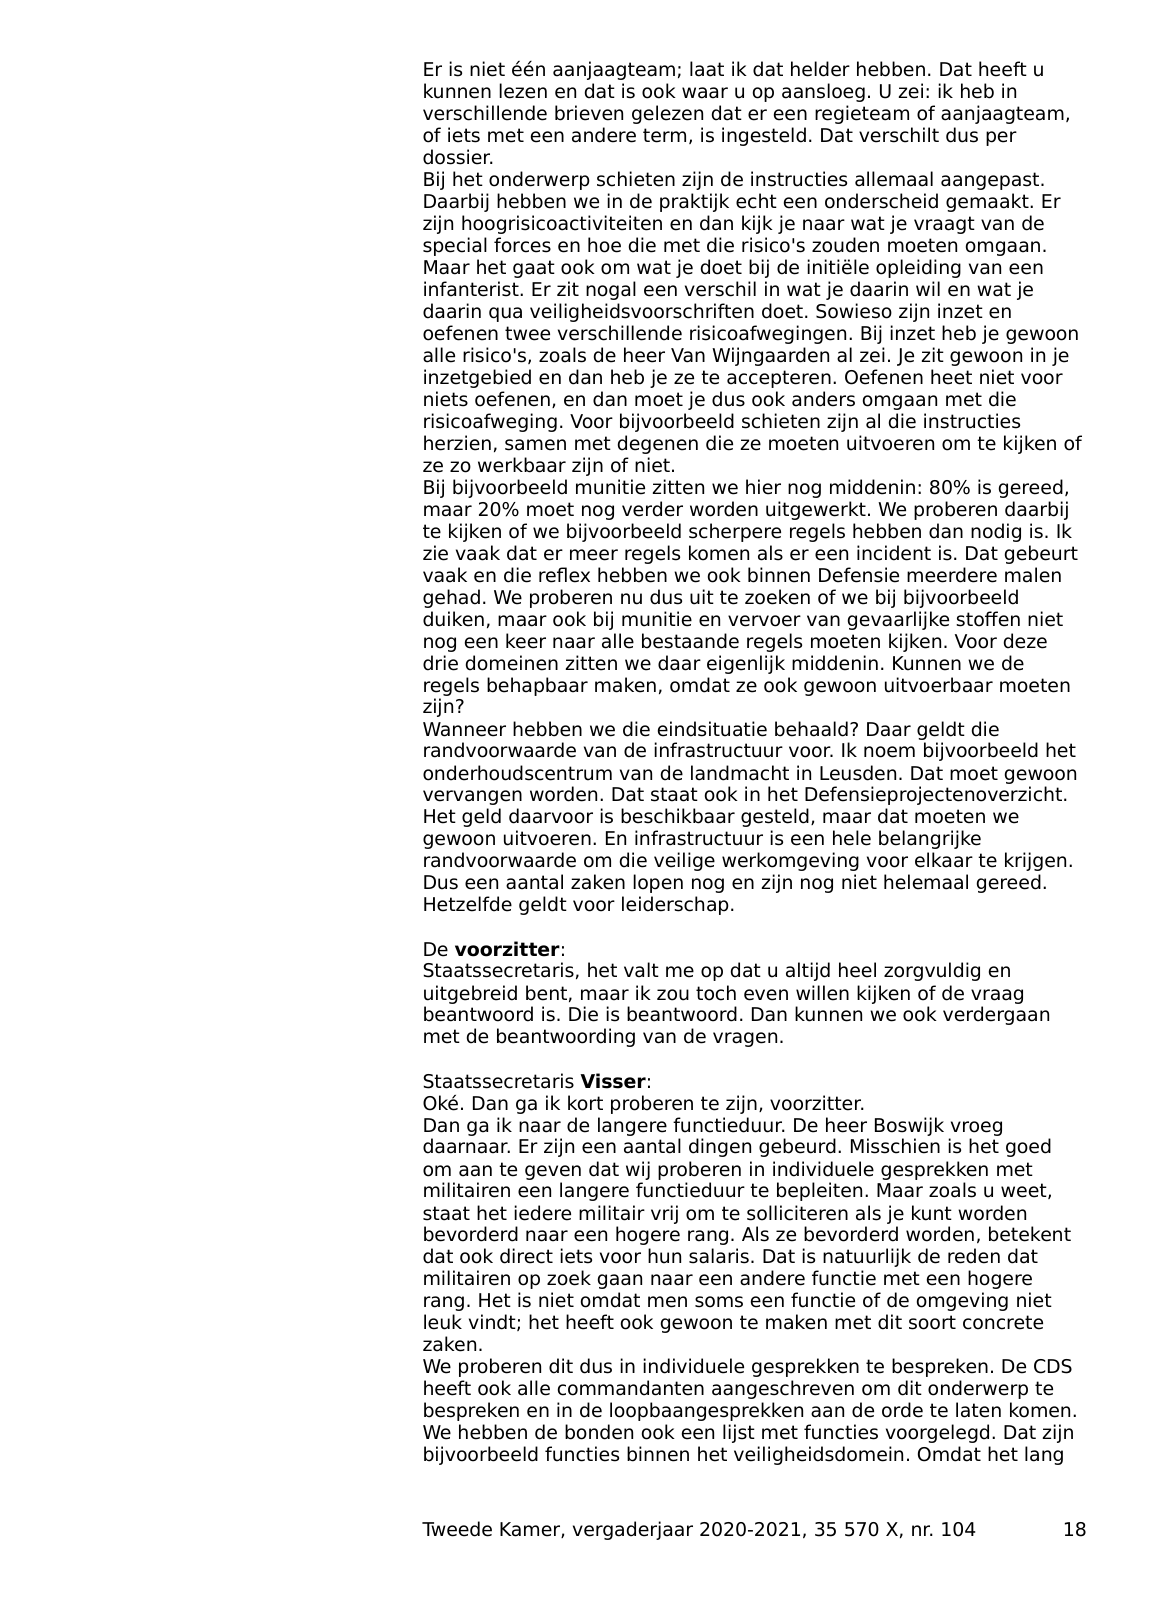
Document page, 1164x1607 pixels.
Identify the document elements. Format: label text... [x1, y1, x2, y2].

text Bij het onderwerp schieten zijn de instructies allemaal aangepast. Daarbij hebben we in de praktijk echt een onderscheid gemaakt. Er zijn hoogrisicoactiviteiten en dan kijk je naar wat je vraagt van de special forces en hoe die met die risico's zouden moeten omgaan. Maar het gaat ook om wat je doet bij de initiële opleiding van een infanterist. Er zit nogal een verschil in wat je daarin wil en wat je daarin qua veiligheidsvoorschriften doet. Sowieso zijn inzet en oefenen twee verschillende risicoafwegingen. Bij inzet heb je gewoon alle risico's, zoals de heer Van Wijngaarden al zei. Je zit gewoon in je inzetgebied en dan heb je ze te accepteren. Oefenen heet niet voor niets oefenen, en dan moet je dus ook anders omgaan met die risicoafweging. Voor bijvoorbeeld schieten zijn al die instructies herzien, samen met degenen die ze moeten uitvoeren om te kijken of ze zo werkbaar zijn of niet. [422, 169, 1087, 477]
text Oké. Dan ga ik kort proberen te zijn, voorzitter. [422, 1092, 1087, 1114]
text De voorzitter: [422, 938, 1087, 960]
text Er is niet één aanjaagteam; laat ik dat helder hebben. Dat heeft u kunnen lezen en dat is ook waar u op aansloeg. U zei: ik heb in verschillende brieven gelezen dat er een regieteam of aanjaagteam, of iets met een andere term, is ingesteld. Dat verschilt dus per dossier. [422, 59, 1087, 169]
text Bij bijvoorbeeld munitie zitten we hier nog middenin: 80% is gereed, maar 20% moet nog verder worden uitgewerkt. We proberen daarbij te kijken of we bijvoorbeeld scherpere regels hebben dan nodig is. Ik zie vaak dat er meer regels komen als er een incident is. Dat gebeurt vaak en die reflex hebben we ook binnen Defensie meerdere malen gehad. We proberen nu dus uit te zoeken of we bij bijvoorbeeld duiken, maar ook bij munitie en vervoer van gevaarlijke stoffen niet nog een keer naar alle bestaande regels moeten kijken. Voor deze drie domeinen zitten we daar eigenlijk middenin. Kunnen we de regels behapbaar maken, omdat ze ook gewoon uitvoerbaar moeten zijn? [422, 477, 1087, 718]
text Hetzelfde geldt voor leiderschap. [422, 894, 1087, 916]
text Wanneer hebben we die eindsituatie behaald? Daar geldt die randvoorwaarde van de infrastructuur voor. Ik noem bijvoorbeeld het onderhoudscentrum van de landmacht in Leusden. Dat moet gewoon vervangen worden. Dat staat ook in het Defensieprojectenoverzicht. Het geld daarvoor is beschikbaar gesteld, maar dat moeten we gewoon uitvoeren. En infrastructuur is een hele belangrijke randvoorwaarde om die veilige werkomgeving voor elkaar te krijgen. Dus een aantal zaken lopen nog en zijn nog niet helemaal gereed. [422, 718, 1087, 894]
text Dan ga ik naar de langere functieduur. De heer Boswijk vroeg daarnaar. Er zijn een aantal dingen gebeurd. Misschien is het goed om aan te geven dat wij proberen in individuele gesprekken met militairen een langere functieduur te bepleiten. Maar zoals u weet, staat het iedere militair vrij om te solliciteren als je kunt worden bevorderd naar een hogere rang. Als ze bevorderd worden, betekent dat ook direct iets voor hun salaris. Dat is natuurlijk de reden dat militairen op zoek gaan naar een andere functie met een hogere rang. Het is niet omdat men soms een functie of de omgeving niet leuk vindt; het heeft ook gewoon te maken met dit soort concrete zaken. [422, 1114, 1087, 1356]
text Staatssecretaris, het valt me op dat u altijd heel zorgvuldig en uitgebreid bent, maar ik zou toch even willen kijken of de vraag beantwoord is. Die is beantwoord. Dan kunnen we ook verdergaan met de beantwoording van de vragen. [422, 960, 1087, 1048]
text We proberen dit dus in individuele gesprekken te bespreken. De CDS heeft ook alle commandanten aangeschreven om dit onderwerp te bespreken en in de loopbaangesprekken aan de orde te laten komen. We hebben de bonden ook een lijst met functies voorgelegd. Dat zijn bijvoorbeeld functies binnen het veiligheidsdomein. Omdat het lang [422, 1356, 1087, 1466]
text Staatssecretaris Visser: [422, 1071, 1087, 1092]
